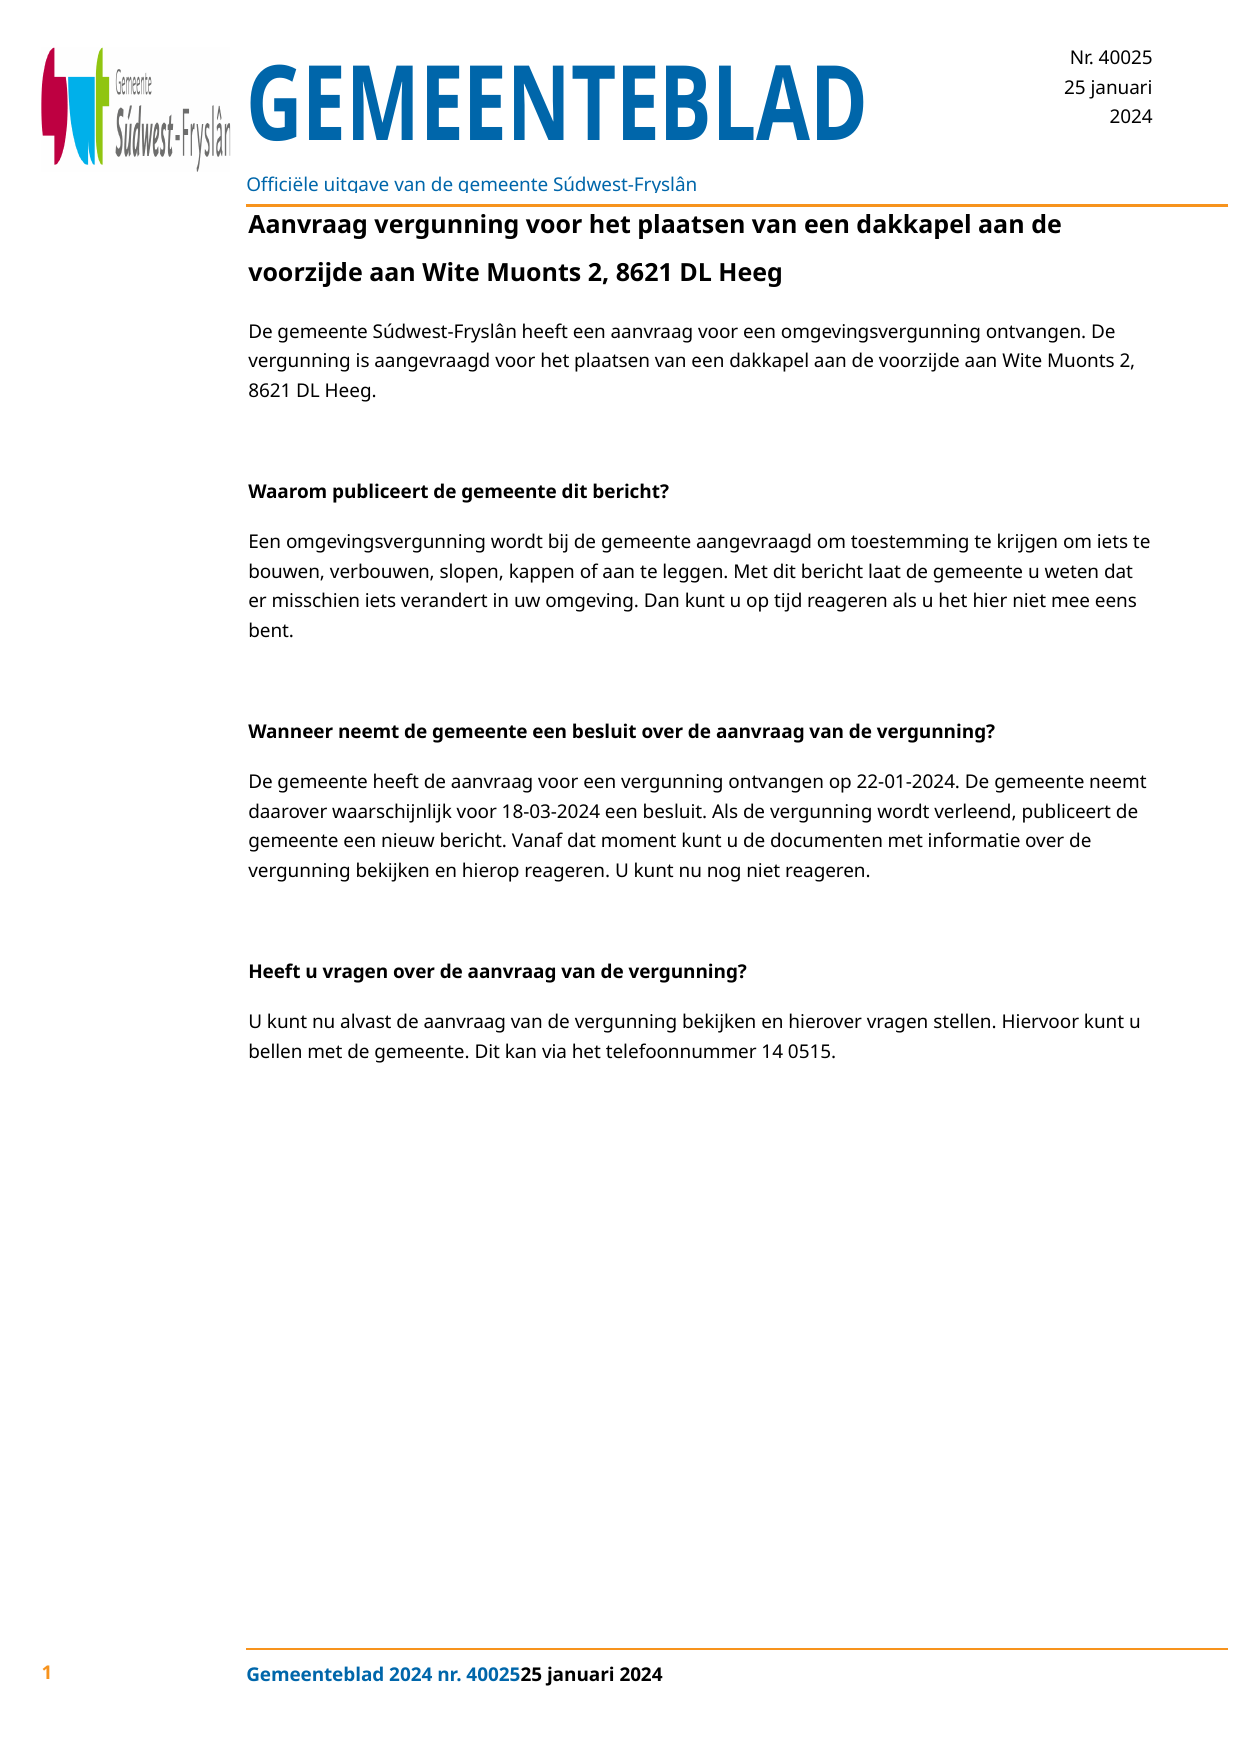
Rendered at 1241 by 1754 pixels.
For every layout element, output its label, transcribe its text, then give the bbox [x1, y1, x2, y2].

text Een omgevingsvergunning wordt bij de gemeente aangevraagd om toestemming te krijgen om iets te bouwen, verbouwen, slopen, kappen of aan te leggen. Met dit bericht laat de gemeente u weten dat er misschien iets verandert in uw omgeving. Dan kunt u op tijd reageren als u het hier niet mee eens bent. [248, 528, 1152, 643]
text Waarom publiceert de gemeente dit bericht? [248, 478, 1152, 504]
text Heeft u vragen over de aanvraag van de vergunning? [248, 958, 1152, 984]
text U kunt nu alvast de aanvraag van de vergunning bekijken en hierover vragen stellen. Hiervoor kunt u bellen met de gemeente. Dit kan via het telefoonnummer 14 0515. [248, 1008, 1152, 1064]
text Wanneer neemt de gemeente een besluit over de aanvraag van de vergunning? [248, 718, 1152, 744]
text De gemeente Súdwest-Fryslân heeft een aanvraag voor een omgevingsvergunning ontvangen. De vergunning is aangevraagd voor het plaatsen van een dakkapel aan de voorzijde aan Wite Muonts 2, 8621 DL Heeg. [248, 318, 1152, 403]
text De gemeente heeft de aanvraag voor een vergunning ontvangen op 22-01-2024. De gemeente neemt daarover waarschijnlijk voor 18-03-2024 een besluit. Als de vergunning wordt verleend, publiceert de gemeente een nieuw bericht. Vanaf dat moment kunt u de documenten met informatie over de vergunning bekijken en hierop reageren. U kunt nu nog niet reageren. [248, 768, 1152, 883]
picture [41, 47, 231, 172]
text Aanvraag vergunning voor het plaatsen van een dakkapel aan de voorzijde aan Wite Muonts 2, 8621 DL Heeg [248, 207, 1152, 288]
